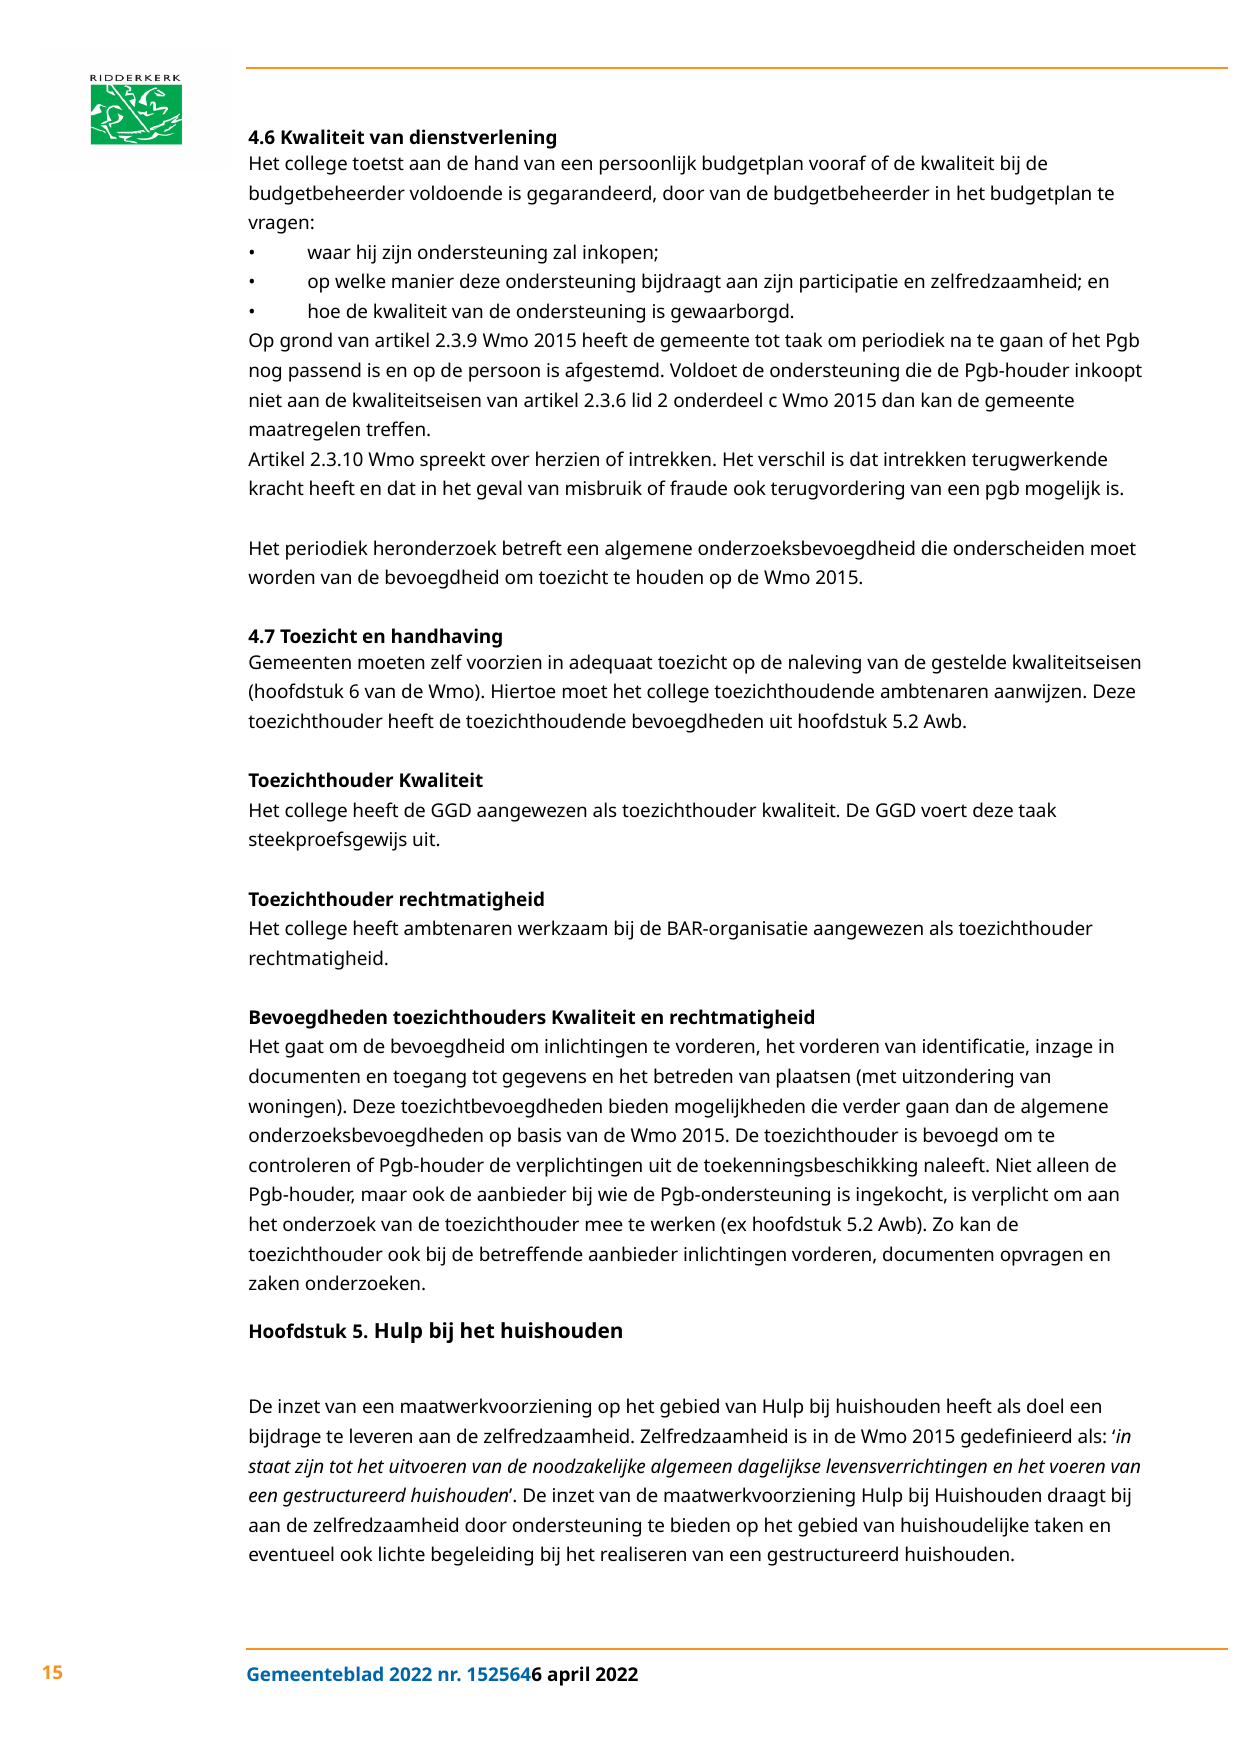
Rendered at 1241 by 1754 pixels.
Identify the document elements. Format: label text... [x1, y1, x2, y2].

text Het college heeft de GGD aangewezen als toezichthouder kwaliteit. De GGD voert deze taak steekproefsgewijs uit. [248, 797, 1152, 852]
text Gemeenten moeten zelf voorzien in adequaat toezicht op de naleving van de gestelde kwaliteitseisen (hoofdstuk 6 van de Wmo). Hiertoe moet het college toezichthoudende ambtenaren aanwijzen. Deze toezichthouder heeft de toezichthoudende bevoegdheden uit hoofdstuk 5.2 Awb. [248, 649, 1152, 734]
text Het college heeft ambtenaren werkzaam bij de BAR-organisatie aangewezen als toezichthouder rechtmatigheid. [248, 915, 1152, 971]
list op welke manier deze ondersteuning bijdraagt aan zijn participatie en zelfredzaamheid; en [248, 268, 1152, 294]
text Het periodiek heronderzoek betreft een algemene onderzoeksbevoegdheid die onderscheiden moet worden van de bevoegdheid om toezicht te houden op de Wmo 2015. [248, 535, 1152, 590]
list hoe de kwaliteit van de ondersteuning is gewaarborgd. [248, 298, 1152, 324]
text De inzet van een maatwerkvoorziening op het gebied van Hulp bij huishouden heeft als doel een bijdrage te leveren aan de zelfredzaamheid. Zelfredzaamheid is in de Wmo 2015 gedefinieerd als: ‘in staat zijn tot het uitvoeren van de noodzakelijke algemeen dagelijkse levensverrichtingen en het voeren van een gestructureerd huishouden’. De inzet van de maatwerkvoorziening Hulp bij Huishouden draagt bij aan de zelfredzaamheid door ondersteuning te bieden op het gebied van huishoudelijke taken en eventueel ook lichte begeleiding bij het realiseren van een gestructureerd huishouden. [248, 1394, 1152, 1567]
text Op grond van artikel 2.3.9 Wmo 2015 heeft de gemeente tot taak om periodiek na te gaan of het Pgb nog passend is en op de persoon is afgestemd. Voldoet de ondersteuning die de Pgb-houder inkoopt niet aan de kwaliteitseisen van artikel 2.3.6 lid 2 onderdeel c Wmo 2015 dan kan de gemeente maatregelen treffen. [248, 328, 1152, 442]
list waar hij zijn ondersteuning zal inkopen; [248, 239, 1152, 264]
text Toezichthouder rechtmatigheid [248, 886, 1152, 912]
text Toezichthouder Kwaliteit [248, 767, 1152, 793]
picture [41, 47, 231, 172]
text Hoofdstuk 5. Hulp bij het huishouden [248, 1316, 1152, 1344]
text Bevoegdheden toezichthouders Kwaliteit en rechtmatigheid [248, 1004, 1152, 1030]
text 4.6 Kwaliteit van dienstverlening [248, 124, 1152, 150]
text Het college toetst aan de hand van een persoonlijk budgetplan vooraf of de kwaliteit bij de budgetbeheerder voldoende is gegarandeerd, door van de budgetbeheerder in het budgetplan te vragen: [248, 150, 1152, 235]
text Het gaat om de bevoegdheid om inlichtingen te vorderen, het vorderen van identificatie, inzage in documenten en toegang tot gegevens en het betreden van plaatsen (met uitzondering van woningen). Deze toezichtbevoegdheden bieden mogelijkheden die verder gaan dan de algemene onderzoeksbevoegdheden op basis van de Wmo 2015. De toezichthouder is bevoegd om te controleren of Pgb-houder de verplichtingen uit de toekenningsbeschikking naleeft. Niet alleen de Pgb-houder, maar ook de aanbieder bij wie de Pgb-ondersteuning is ingekocht, is verplicht om aan het onderzoek van de toezichthouder mee te werken (ex hoofdstuk 5.2 Awb). Zo kan de toezichthouder ook bij de betreffende aanbieder inlichtingen vorderen, documenten opvragen en zaken onderzoeken. [248, 1034, 1152, 1296]
text 4.7 Toezicht en handhaving [248, 623, 1152, 649]
text Artikel 2.3.10 Wmo spreekt over herzien of intrekken. Het verschil is dat intrekken terugwerkende kracht heeft en dat in het geval van misbruik of fraude ook terugvordering van een pgb mogelijk is. [248, 446, 1152, 501]
